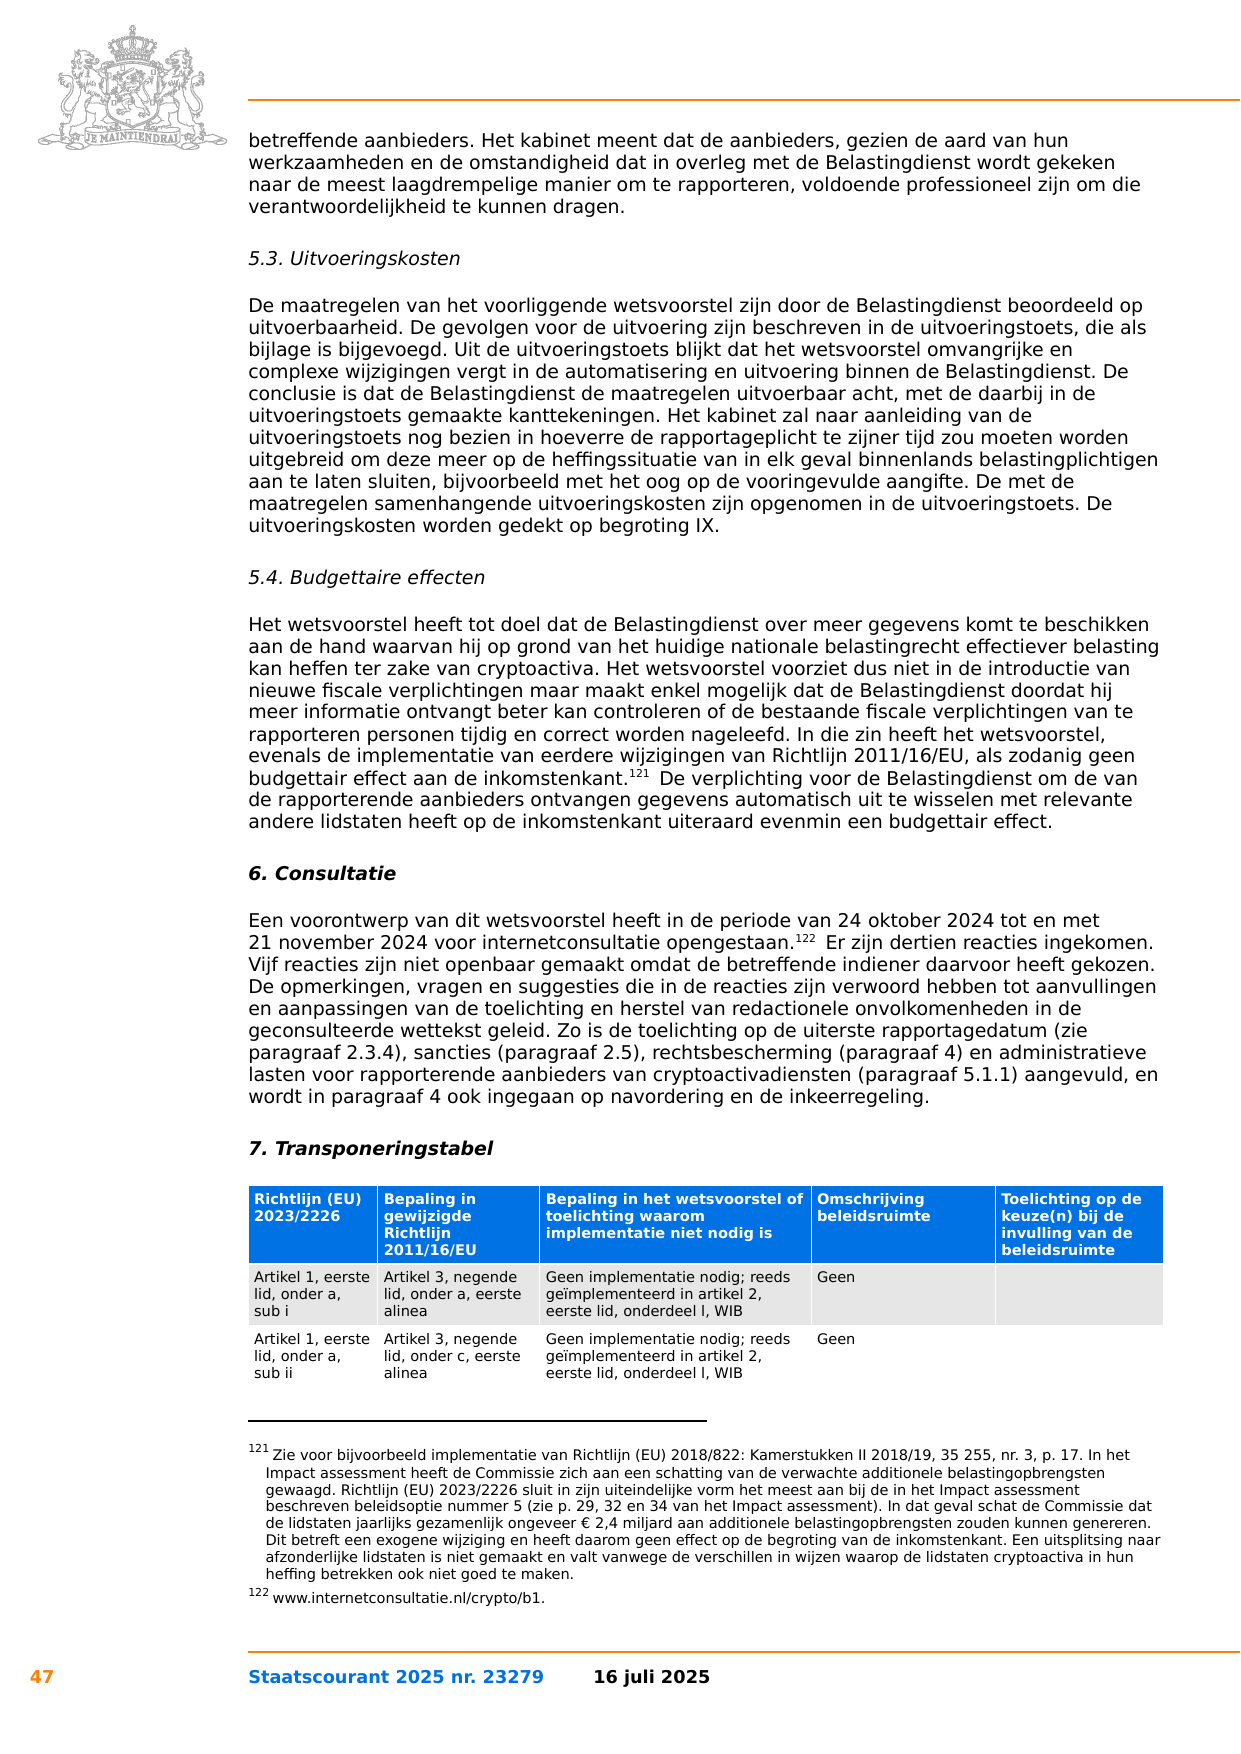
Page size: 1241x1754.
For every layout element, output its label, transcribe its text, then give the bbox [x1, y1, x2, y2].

table_header Omschrijving beleidsruimte [812, 1186, 995, 1263]
subtitle 5.3. Uitvoeringskosten [248, 248, 1163, 270]
subtitle 5.4. Budgettaire effecten [248, 567, 1163, 588]
subtitle 7. Transponeringstabel [248, 1138, 1163, 1160]
table_header Bepaling in het wetsvoorstel of toelichting waarom implementatie niet nodig is [540, 1186, 811, 1263]
table_cell Geen implementatie nodig; reeds geïmplementeerd in artikel 2, eerste lid, onderdeel l, WIB [540, 1265, 811, 1325]
table_header Bepaling in gewijzigde Richtlijn 2011/16/EU [378, 1186, 539, 1263]
table_cell [996, 1326, 1163, 1386]
table_header Richtlijn (EU) 2023/2226 [249, 1186, 377, 1263]
picture [38, 25, 227, 150]
text www.internetconsultatie.nl/crypto/b1. [248, 1586, 1163, 1608]
table_cell Geen implementatie nodig; reeds geïmplementeerd in artikel 2, eerste lid, onderdeel l, WIB [540, 1326, 811, 1386]
table_cell Artikel 1, eerste lid, onder a, sub ii [249, 1326, 377, 1386]
text Het wetsvoorstel heeft tot doel dat de Belastingdienst over meer gegevens komt te beschikken aan de hand waarvan hij op grond van het huidige nationale belastingrecht effectiever belasting kan heffen ter zake van cryptoactiva. Het wetsvoorstel voorziet dus niet in de introductie van nieuwe fiscale verplichtingen maar maakt enkel mogelijk dat de Belastingdienst doordat hij meer informatie ontvangt beter kan controleren of de bestaande fiscale verplichtingen van te rapporteren personen tijdig en correct worden nageleefd. In die zin heeft het wetsvoorstel, evenals de implementatie van eerdere wijzigingen van Richtlijn 2011/16/EU, als zodanig geen budgettair effect aan de inkomstenkant. De verplichting voor de Belastingdienst om de van de rapporterende aanbieders ontvangen gegevens automatisch uit te wisselen met relevante andere lidstaten heeft op de inkomstenkant uiteraard evenmin een budgettair effect. [248, 613, 1163, 833]
table_cell Geen [812, 1326, 995, 1386]
text Een voorontwerp van dit wetsvoorstel heeft in de periode van 24 oktober 2024 tot en met 21 november 2024 voor internetconsultatie opengestaan. Er zijn dertien reacties ingekomen. Vijf reacties zijn niet openbaar gemaakt omdat de betreffende indiener daarvoor heeft gekozen. De opmerkingen, vragen en suggesties die in de reacties zijn verwoord hebben tot aanvullingen en aanpassingen van de toelichting en herstel van redactionele onvolkomenheden in de geconsulteerde wettekst geleid. Zo is de toelichting op de uiterste rapportagedatum (zie paragraaf 2.3.4), sancties (paragraaf 2.5), rechtsbescherming (paragraaf 4) en administratieve lasten voor rapporterende aanbieders van cryptoactivadiensten (paragraaf 5.1.1) aangevuld, en wordt in paragraaf 4 ook ingegaan op navordering en de inkeerregeling. [248, 910, 1163, 1108]
table_cell Artikel 1, eerste lid, onder a, sub i [249, 1265, 377, 1325]
text De maatregelen van het voorliggende wetsvoorstel zijn door de Belastingdienst beoordeeld op uitvoerbaarheid. De gevolgen voor de uitvoering zijn beschreven in de uitvoeringstoets, die als bijlage is bijgevoegd. Uit de uitvoeringstoets blijkt dat het wetsvoorstel omvangrijke en complexe wijzigingen vergt in de automatisering en uitvoering binnen de Belastingdienst. De conclusie is dat de Belastingdienst de maatregelen uitvoerbaar acht, met de daarbij in de uitvoeringstoets gemaakte kanttekeningen. Het kabinet zal naar aanleiding van de uitvoeringstoets nog bezien in hoeverre de rapportageplicht te zijner tijd zou moeten worden uitgebreid om deze meer op de heffingssituatie van in elk geval binnenlands belastingplichtigen aan te laten sluiten, bijvoorbeeld met het oog op de vooringevulde aangifte. De met de maatregelen samenhangende uitvoeringskosten zijn opgenomen in de uitvoeringstoets. De uitvoeringskosten worden gedekt op begroting IX. [248, 295, 1163, 537]
subtitle 6. Consultatie [248, 863, 1163, 885]
table_cell Artikel 3, negende lid, onder c, eerste alinea [378, 1326, 539, 1386]
table_cell Geen [812, 1265, 995, 1325]
text Zie voor bijvoorbeeld implementatie van Richtlijn (EU) 2018/822: Kamerstukken II 2018/19, 35 255, nr. 3, p. 17. In het Impact assessment heeft de Commissie zich aan een schatting van de verwachte additionele belastingopbrengsten gewaagd. Richtlijn (EU) 2023/2226 sluit in zijn uiteindelijke vorm het meest aan bij de in het Impact assessment beschreven beleidsoptie nummer 5 (zie p. 29, 32 en 34 van het Impact assessment). In dat geval schat de Commissie dat de lidstaten jaarlijks gezamenlijk ongeveer € 2,4 miljard aan additionele belastingopbrengsten zouden kunnen genereren. Dit betreft een exogene wijziging en heeft daarom geen effect op de begroting van de inkomstenkant. Een uitsplitsing naar afzonderlijke lidstaten is niet gemaakt en valt vanwege de verschillen in wijzen waarop de lidstaten cryptoactiva in hun heffing betrekken ook niet goed te maken. [248, 1443, 1163, 1583]
table_cell [996, 1265, 1163, 1325]
table_header Toelichting op de keuze(n) bij de invulling van de beleidsruimte [996, 1186, 1163, 1263]
table_cell Artikel 3, negende lid, onder a, eerste alinea [378, 1265, 539, 1325]
text betreffende aanbieders. Het kabinet meent dat de aanbieders, gezien de aard van hun werkzaamheden en de omstandigheid dat in overleg met de Belastingdienst wordt gekeken naar de meest laagdrempelige manier om te rapporteren, voldoende professioneel zijn om die verantwoordelijkheid te kunnen dragen. [248, 130, 1163, 218]
